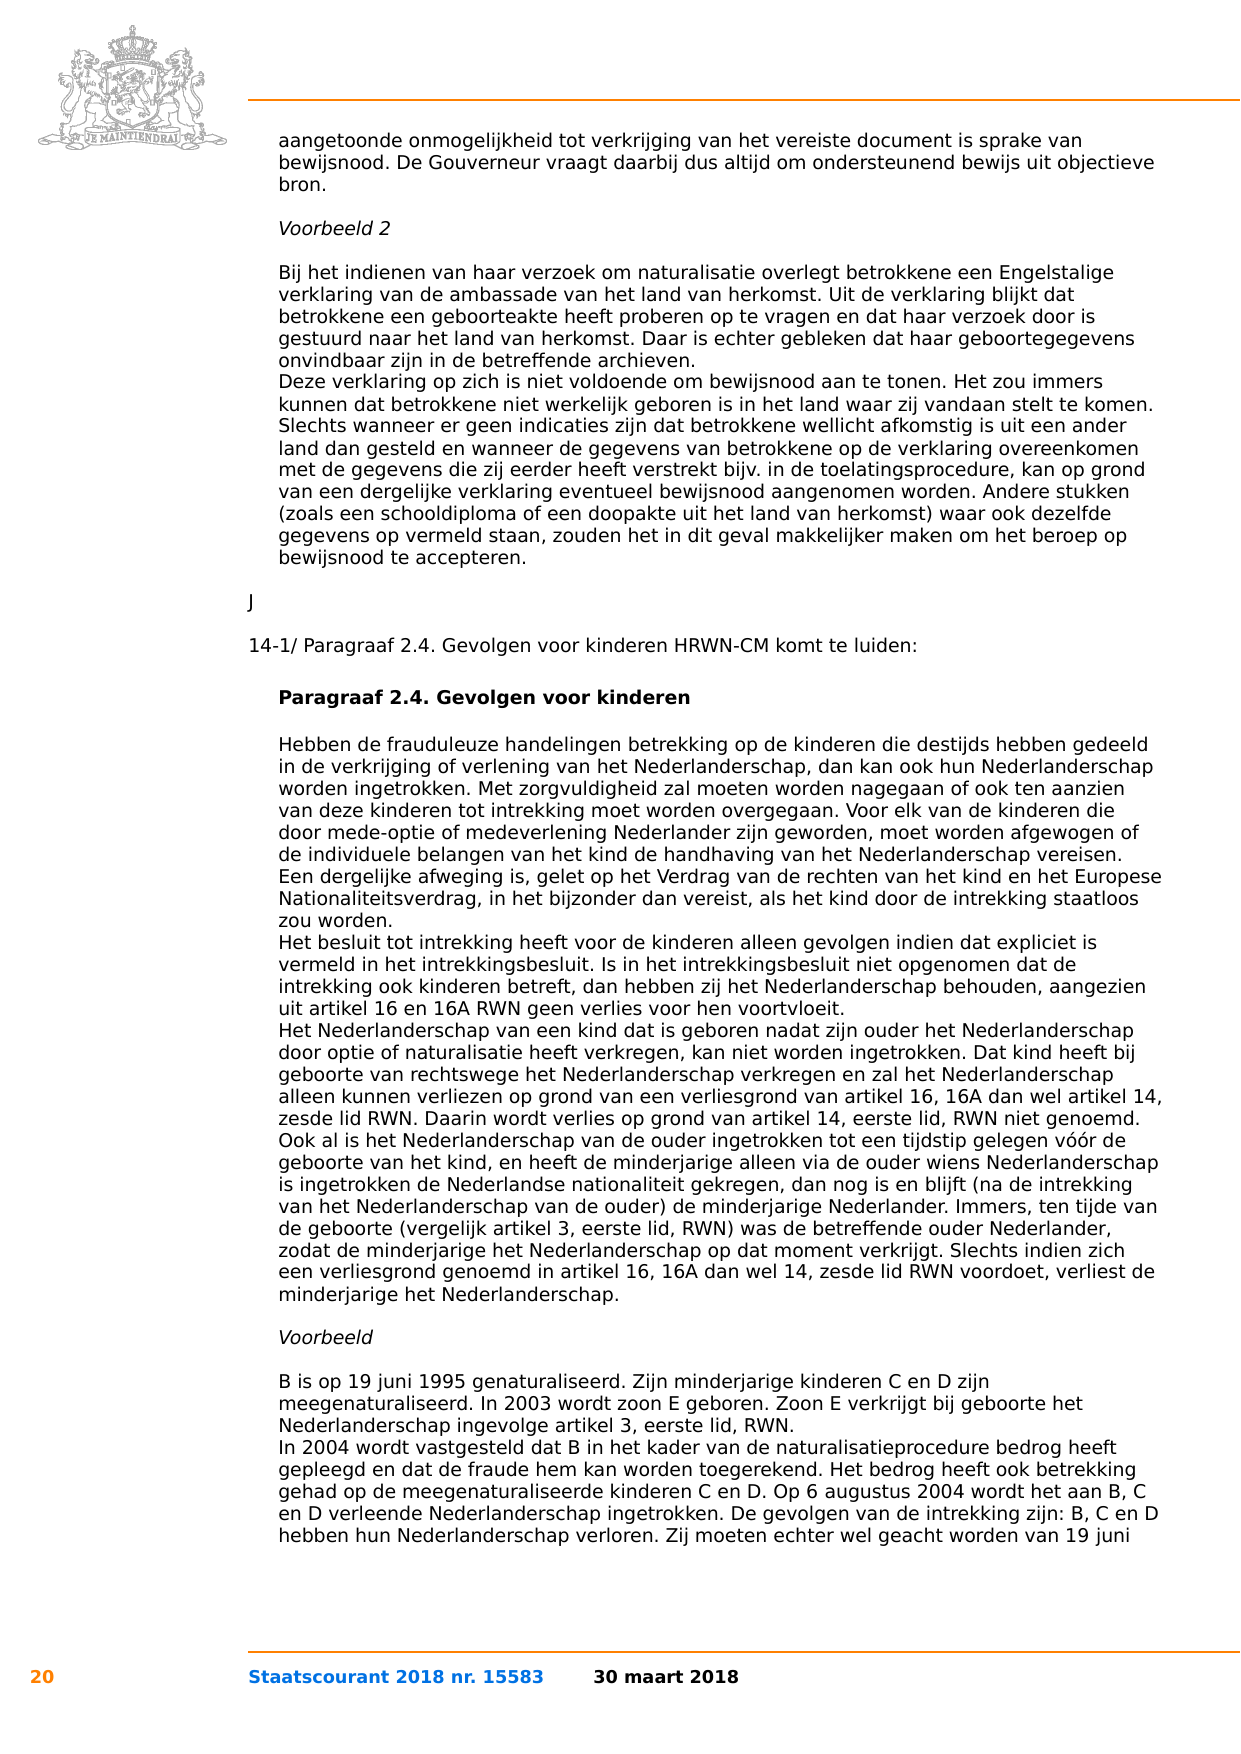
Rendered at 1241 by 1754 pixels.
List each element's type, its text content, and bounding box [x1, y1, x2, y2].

text In 2004 wordt vastgesteld dat B in het kader van de naturalisatieprocedure bedrog heeft gepleegd en dat de fraude hem kan worden toegerekend. Het bedrog heeft ook betrekking gehad op de meegenaturaliseerde kinderen C en D. Op 6 augustus 2004 wordt het aan B, C en D verleende Nederlanderschap ingetrokken. De gevolgen van de intrekking zijn: B, C en D hebben hun Nederlanderschap verloren. Zij moeten echter wel geacht worden van 19 juni [278, 1437, 1163, 1547]
subtitle Voorbeeld [278, 1327, 1163, 1349]
text Deze verklaring op zich is niet voldoende om bewijsnood aan te tonen. Het zou immers kunnen dat betrokkene niet werkelijk geboren is in het land waar zij vandaan stelt te komen. Slechts wanneer er geen indicaties zijn dat betrokkene wellicht afkomstig is uit een ander land dan gesteld en wanneer de gegevens van betrokkene op de verklaring overeenkomen met de gegevens die zij eerder heeft verstrekt bijv. in de toelatingsprocedure, kan op grond van een dergelijke verklaring eventueel bewijsnood aangenomen worden. Andere stukken (zoals een schooldiploma of een doopakte uit het land van herkomst) waar ook dezelfde gegevens op vermeld staan, zouden het in dit geval makkelijker maken om het beroep op bewijsnood te accepteren. [278, 371, 1163, 569]
text aangetoonde onmogelijkheid tot verkrijging van het vereiste document is sprake van bewijsnood. De Gouverneur vraagt daarbij dus altijd om ondersteunend bewijs uit objectieve bron. [278, 130, 1163, 196]
subtitle Voorbeeld 2 [278, 218, 1163, 240]
picture [38, 25, 227, 150]
text B is op 19 juni 1995 genaturaliseerd. Zijn minderjarige kinderen C en D zijn meegenaturaliseerd. In 2003 wordt zoon E geboren. Zoon E verkrijgt bij geboorte het Nederlanderschap ingevolge artikel 3, eerste lid, RWN. [278, 1371, 1163, 1437]
text Bij het indienen van haar verzoek om naturalisatie overlegt betrokkene een Engelstalige verklaring van de ambassade van het land van herkomst. Uit de verklaring blijkt dat betrokkene een geboorteakte heeft proberen op te vragen en dat haar verzoek door is gestuurd naar het land van herkomst. Daar is echter gebleken dat haar geboortegegevens onvindbaar zijn in de betreffende archieven. [278, 262, 1163, 371]
text Hebben de frauduleuze handelingen betrekking op de kinderen die destijds hebben gedeeld in de verkrijging of verlening van het Nederlanderschap, dan kan ook hun Nederlanderschap worden ingetrokken. Met zorgvuldigheid zal moeten worden nagegaan of ook ten aanzien van deze kinderen tot intrekking moet worden overgegaan. Voor elk van de kinderen die door mede-optie of medeverlening Nederlander zijn geworden, moet worden afgewogen of de individuele belangen van het kind de handhaving van het Nederlanderschap vereisen. Een dergelijke afweging is, gelet op het Verdrag van de rechten van het kind en het Europese Nationaliteitsverdrag, in het bijzonder dan vereist, als het kind door de intrekking staatloos zou worden. [278, 734, 1163, 932]
text Het Nederlanderschap van een kind dat is geboren nadat zijn ouder het Nederlanderschap door optie of naturalisatie heeft verkregen, kan niet worden ingetrokken. Dat kind heeft bij geboorte van rechtswege het Nederlanderschap verkregen en zal het Nederlanderschap alleen kunnen verliezen op grond van een verliesgrond van artikel 16, 16A dan wel artikel 14, zesde lid RWN. Daarin wordt verlies op grond van artikel 14, eerste lid, RWN niet genoemd. [278, 1020, 1163, 1129]
text Het besluit tot intrekking heeft voor de kinderen alleen gevolgen indien dat expliciet is vermeld in het intrekkingsbesluit. Is in het intrekkingsbesluit niet opgenomen dat de intrekking ook kinderen betreft, dan hebben zij het Nederlanderschap behouden, aangezien uit artikel 16 en 16A RWN geen verlies voor hen voortvloeit. [278, 932, 1163, 1020]
text 14-1/ Paragraaf 2.4. Gevolgen voor kinderen HRWN-CM komt te luiden: [248, 635, 1163, 657]
text Ook al is het Nederlanderschap van de ouder ingetrokken tot een tijdstip gelegen vóór de geboorte van het kind, en heeft de minderjarige alleen via de ouder wiens Nederlanderschap is ingetrokken de Nederlandse nationaliteit gekregen, dan nog is en blijft (na de intrekking van het Nederlanderschap van de ouder) de minderjarige Nederlander. Immers, ten tijde van de geboorte (vergelijk artikel 3, eerste lid, RWN) was de betreffende ouder Nederlander, zodat de minderjarige het Nederlanderschap op dat moment verkrijgt. Slechts indien zich een verliesgrond genoemd in artikel 16, 16A dan wel 14, zesde lid RWN voordoet, verliest de minderjarige het Nederlanderschap. [278, 1129, 1163, 1305]
text J [248, 591, 1163, 613]
subtitle Paragraaf 2.4. Gevolgen voor kinderen [278, 687, 1163, 709]
